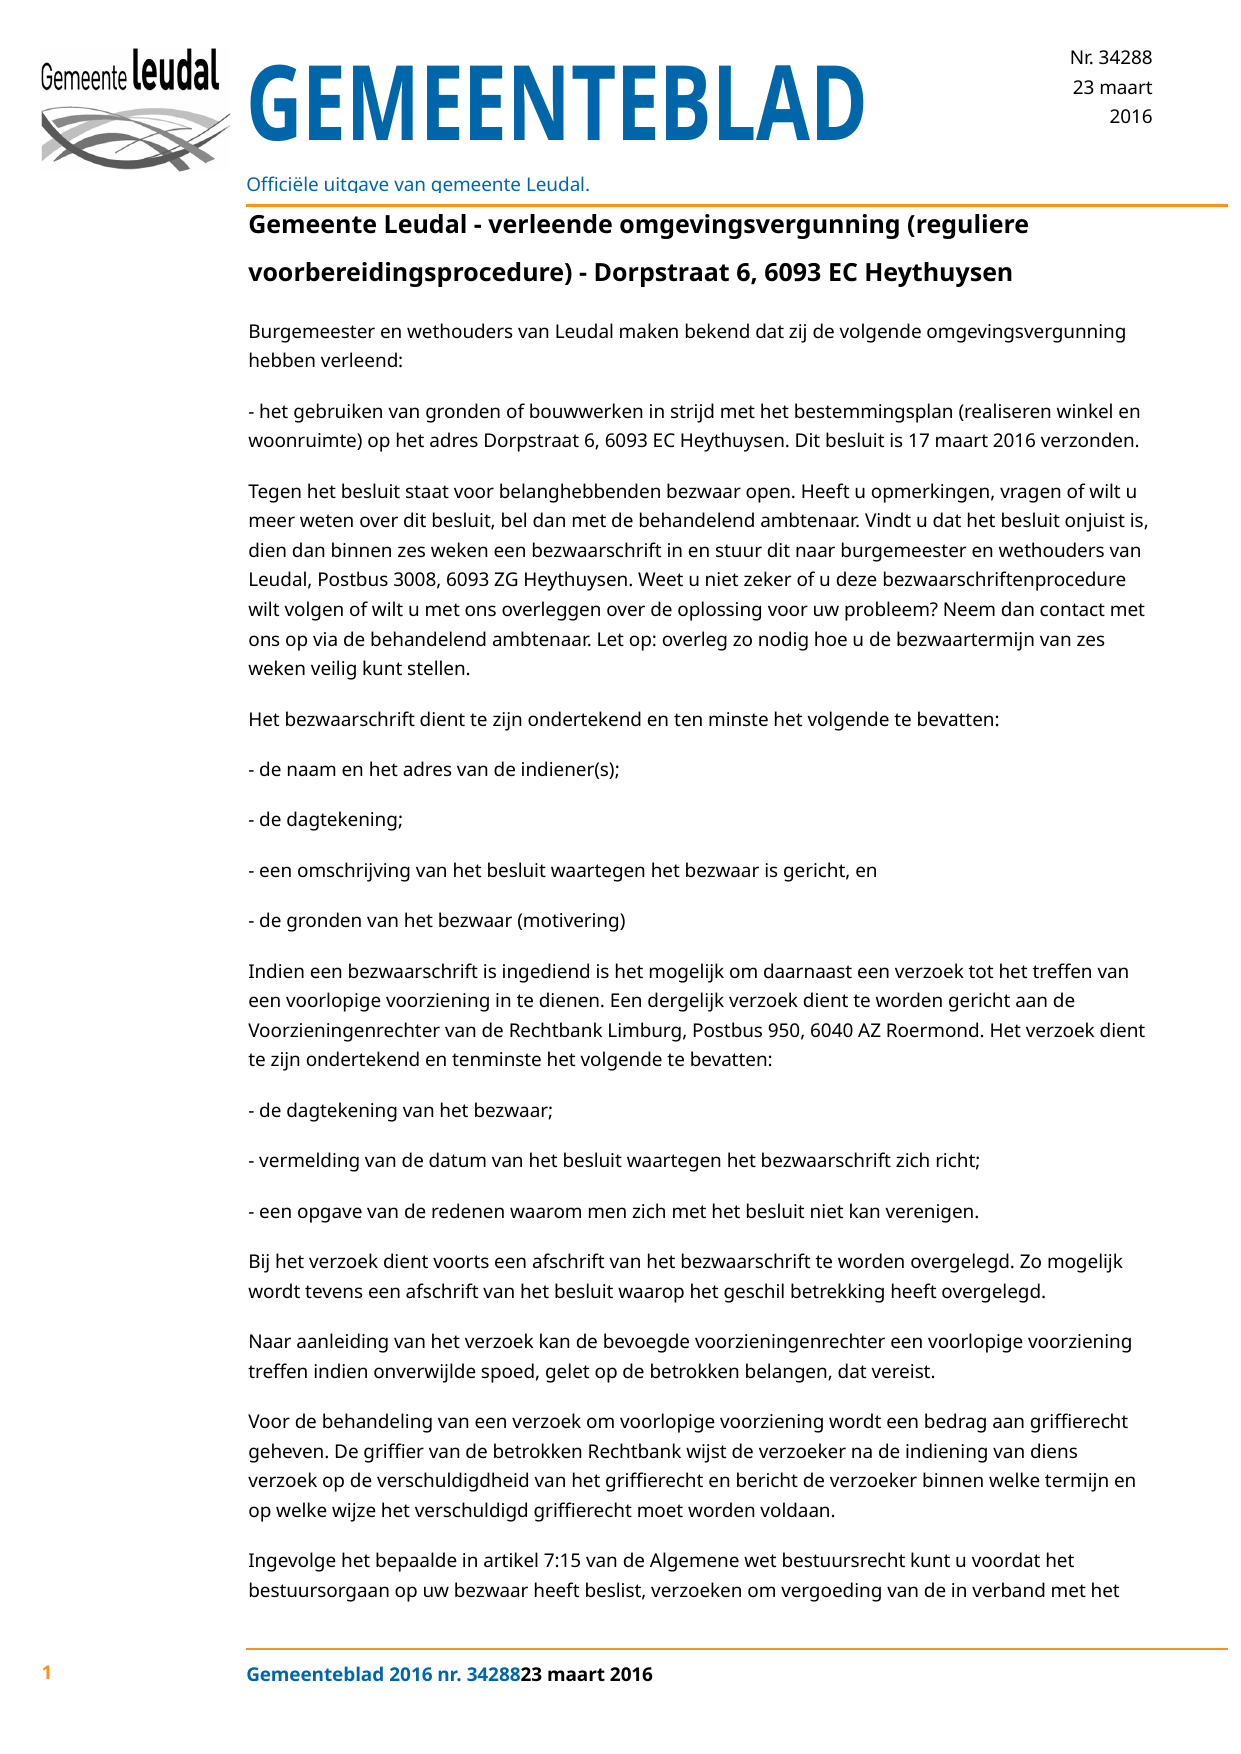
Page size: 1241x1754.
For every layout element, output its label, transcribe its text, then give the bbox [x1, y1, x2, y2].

text Voor de behandeling van een verzoek om voorlopige voorziening wordt een bedrag aan griffierecht geheven. De griffier van de betrokken Rechtbank wijst de verzoeker na de indiening van diens verzoek op de verschuldigdheid van het griffierecht en bericht de verzoeker binnen welke termijn en op welke wijze het verschuldigd griffierecht moet worden voldaan. [248, 1408, 1152, 1523]
text - een omschrijving van het besluit waartegen het bezwaar is gericht, en [248, 857, 1152, 883]
text Naar aanleiding van het verzoek kan de bevoegde voorzieningenrechter een voorlopige voorziening treffen indien onverwijlde spoed, gelet op de betrokken belangen, dat vereist. [248, 1328, 1152, 1384]
picture [41, 47, 231, 172]
text Burgemeester en wethouders van Leudal maken bekend dat zij de volgende omgevingsvergunning hebben verleend: [248, 318, 1152, 373]
text - de naam en het adres van de indiener(s); [248, 756, 1152, 782]
text Indien een bezwaarschrift is ingediend is het mogelijk om daarnaast een verzoek tot het treffen van een voorlopige voorziening in te dienen. Een dergelijk verzoek dient te worden gericht aan de Voorzieningenrechter van de Rechtbank Limburg, Postbus 950, 6040 AZ Roermond. Het verzoek dient te zijn ondertekend en tenminste het volgende te bevatten: [248, 958, 1152, 1072]
text - de dagtekening van het bezwaar; [248, 1097, 1152, 1123]
text Ingevolge het bepaalde in artikel 7:15 van de Algemene wet bestuursrecht kunt u voordat het bestuursorgaan op uw bezwaar heeft beslist, verzoeken om vergoeding van de in verband met het [248, 1547, 1152, 1603]
text - vermelding van de datum van het besluit waartegen het bezwaarschrift zich richt; [248, 1147, 1152, 1173]
text - het gebruiken van gronden of bouwwerken in strijd met het bestemmingsplan (realiseren winkel en woonruimte) op het adres Dorpstraat 6, 6093 EC Heythuysen. Dit besluit is 17 maart 2016 verzonden. [248, 398, 1152, 453]
text - een opgave van de redenen waarom men zich met het besluit niet kan verenigen. [248, 1198, 1152, 1224]
text Bij het verzoek dient voorts een afschrift van het bezwaarschrift te worden overgelegd. Zo mogelijk wordt tevens een afschrift van het besluit waarop het geschil betrekking heeft overgelegd. [248, 1248, 1152, 1304]
text - de dagtekening; [248, 807, 1152, 832]
text - de gronden van het bezwaar (motivering) [248, 907, 1152, 933]
text Tegen het besluit staat voor belanghebbenden bezwaar open. Heeft u opmerkingen, vragen of wilt u meer weten over dit besluit, bel dan met de behandelend ambtenaar. Vindt u dat het besluit onjuist is, dien dan binnen zes weken een bezwaarschrift in en stuur dit naar burgemeester en wethouders van Leudal, Postbus 3008, 6093 ZG Heythuysen. Weet u niet zeker of u deze bezwaarschriftenprocedure wilt volgen of wilt u met ons overleggen over de oplossing voor uw probleem? Neem dan contact met ons op via de behandelend ambtenaar. Let op: overleg zo nodig hoe u de bezwaartermijn van zes weken veilig kunt stellen. [248, 478, 1152, 681]
text Gemeente Leudal - verleende omgevingsvergunning (reguliere voorbereidingsprocedure) - Dorpstraat 6, 6093 EC Heythuysen [248, 207, 1152, 288]
text Het bezwaarschrift dient te zijn ondertekend en ten minste het volgende te bevatten: [248, 706, 1152, 732]
